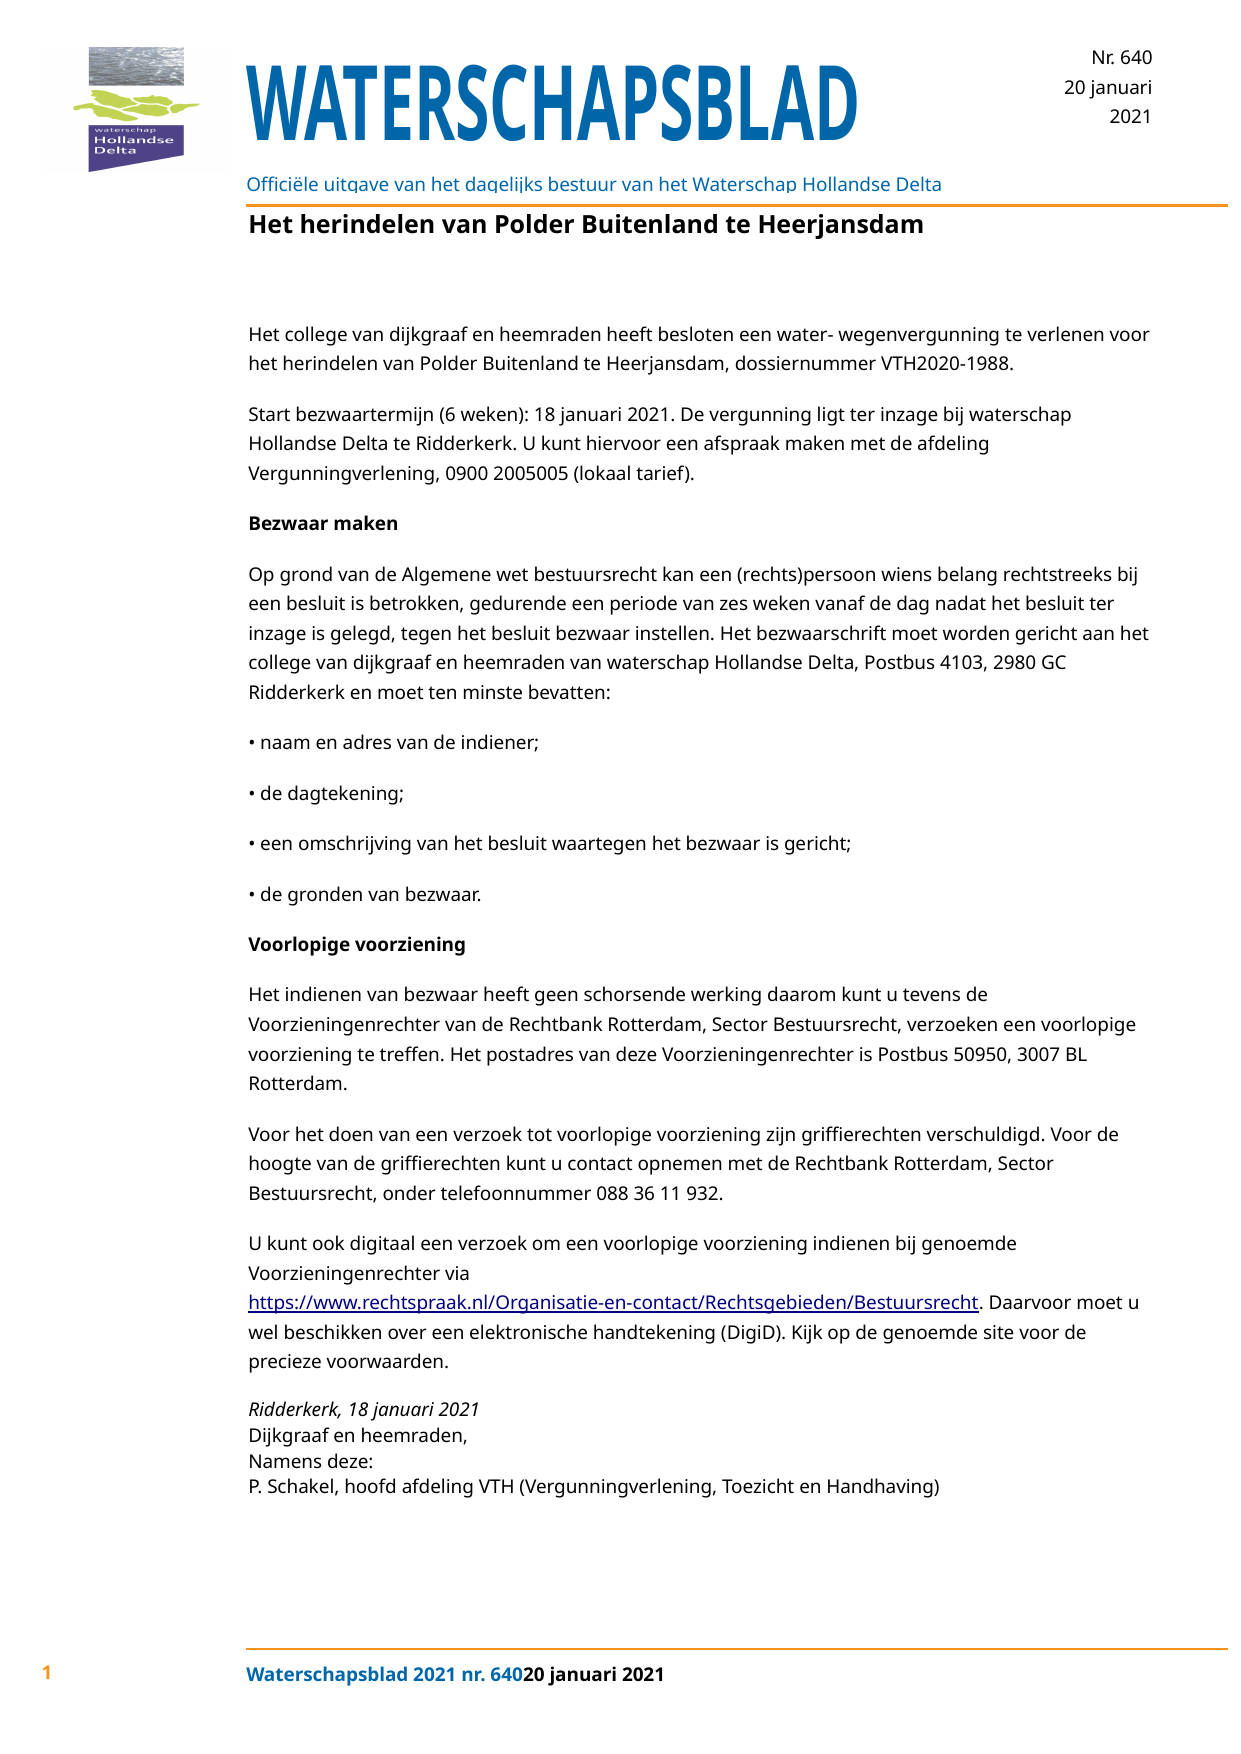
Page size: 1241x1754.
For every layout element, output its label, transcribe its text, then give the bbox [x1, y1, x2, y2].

text Dijkgraaf en heemraden, [248, 1422, 1152, 1448]
picture [41, 47, 231, 172]
text Het college van dijkgraaf en heemraden heeft besloten een water- wegenvergunning te verlenen voor het herindelen van Polder Buitenland te Heerjansdam, dossiernummer VTH2020-1988. [248, 321, 1152, 376]
text P. Schakel, hoofd afdeling VTH (Vergunningverlening, Toezicht en Handhaving) [248, 1474, 1152, 1499]
text • een omschrijving van het besluit waartegen het bezwaar is gericht; [248, 830, 1152, 856]
text • naam en adres van de indiener; [248, 729, 1152, 755]
text • de gronden van bezwaar. [248, 881, 1152, 906]
text • de dagtekening; [248, 780, 1152, 806]
text Bezwaar maken [248, 510, 1152, 536]
text Namens deze: [248, 1448, 1152, 1474]
text Voorlopige voorziening [248, 931, 1152, 957]
text Het herindelen van Polder Buitenland te Heerjansdam [248, 207, 1152, 241]
text Start bezwaartermijn (6 weken): 18 januari 2021. De vergunning ligt ter inzage bij waterschap Hollandse Delta te Ridderkerk. U kunt hiervoor een afspraak maken met de afdeling Vergunningverlening, 0900 2005005 (lokaal tarief). [248, 401, 1152, 486]
text Voor het doen van een verzoek tot voorlopige voorziening zijn griffierechten verschuldigd. Voor de hoogte van de griffierechten kunt u contact opnemen met de Rechtbank Rotterdam, Sector Bestuursrecht, onder telefoonnummer 088 36 11 932. [248, 1121, 1152, 1206]
text Op grond van de Algemene wet bestuursrecht kan een (rechts)persoon wiens belang rechtstreeks bij een besluit is betrokken, gedurende een periode van zes weken vanaf de dag nadat het besluit ter inzage is gelegd, tegen het besluit bezwaar instellen. Het bezwaarschrift moet worden gericht aan het college van dijkgraaf en heemraden van waterschap Hollandse Delta, Postbus 4103, 2980 GC Ridderkerk en moet ten minste bevatten: [248, 561, 1152, 705]
text Ridderkerk, 18 januari 2021 [248, 1396, 1152, 1422]
text Het indienen van bezwaar heeft geen schorsende werking daarom kunt u tevens de Voorzieningenrechter van de Rechtbank Rotterdam, Sector Bestuursrecht, verzoeken een voorlopige voorziening te treffen. Het postadres van deze Voorzieningenrechter is Postbus 50950, 3007 BL Rotterdam. [248, 982, 1152, 1096]
text U kunt ook digitaal een verzoek om een voorlopige voorziening indienen bij genoemde Voorzieningenrechter via https://www.rechtspraak.nl/Organisatie-en-contact/Rechtsgebieden/Bestuursrecht. Daarvoor moet u wel beschikken over een elektronische handtekening (DigiD). Kijk op de genoemde site voor de precieze voorwaarden. [248, 1230, 1152, 1374]
